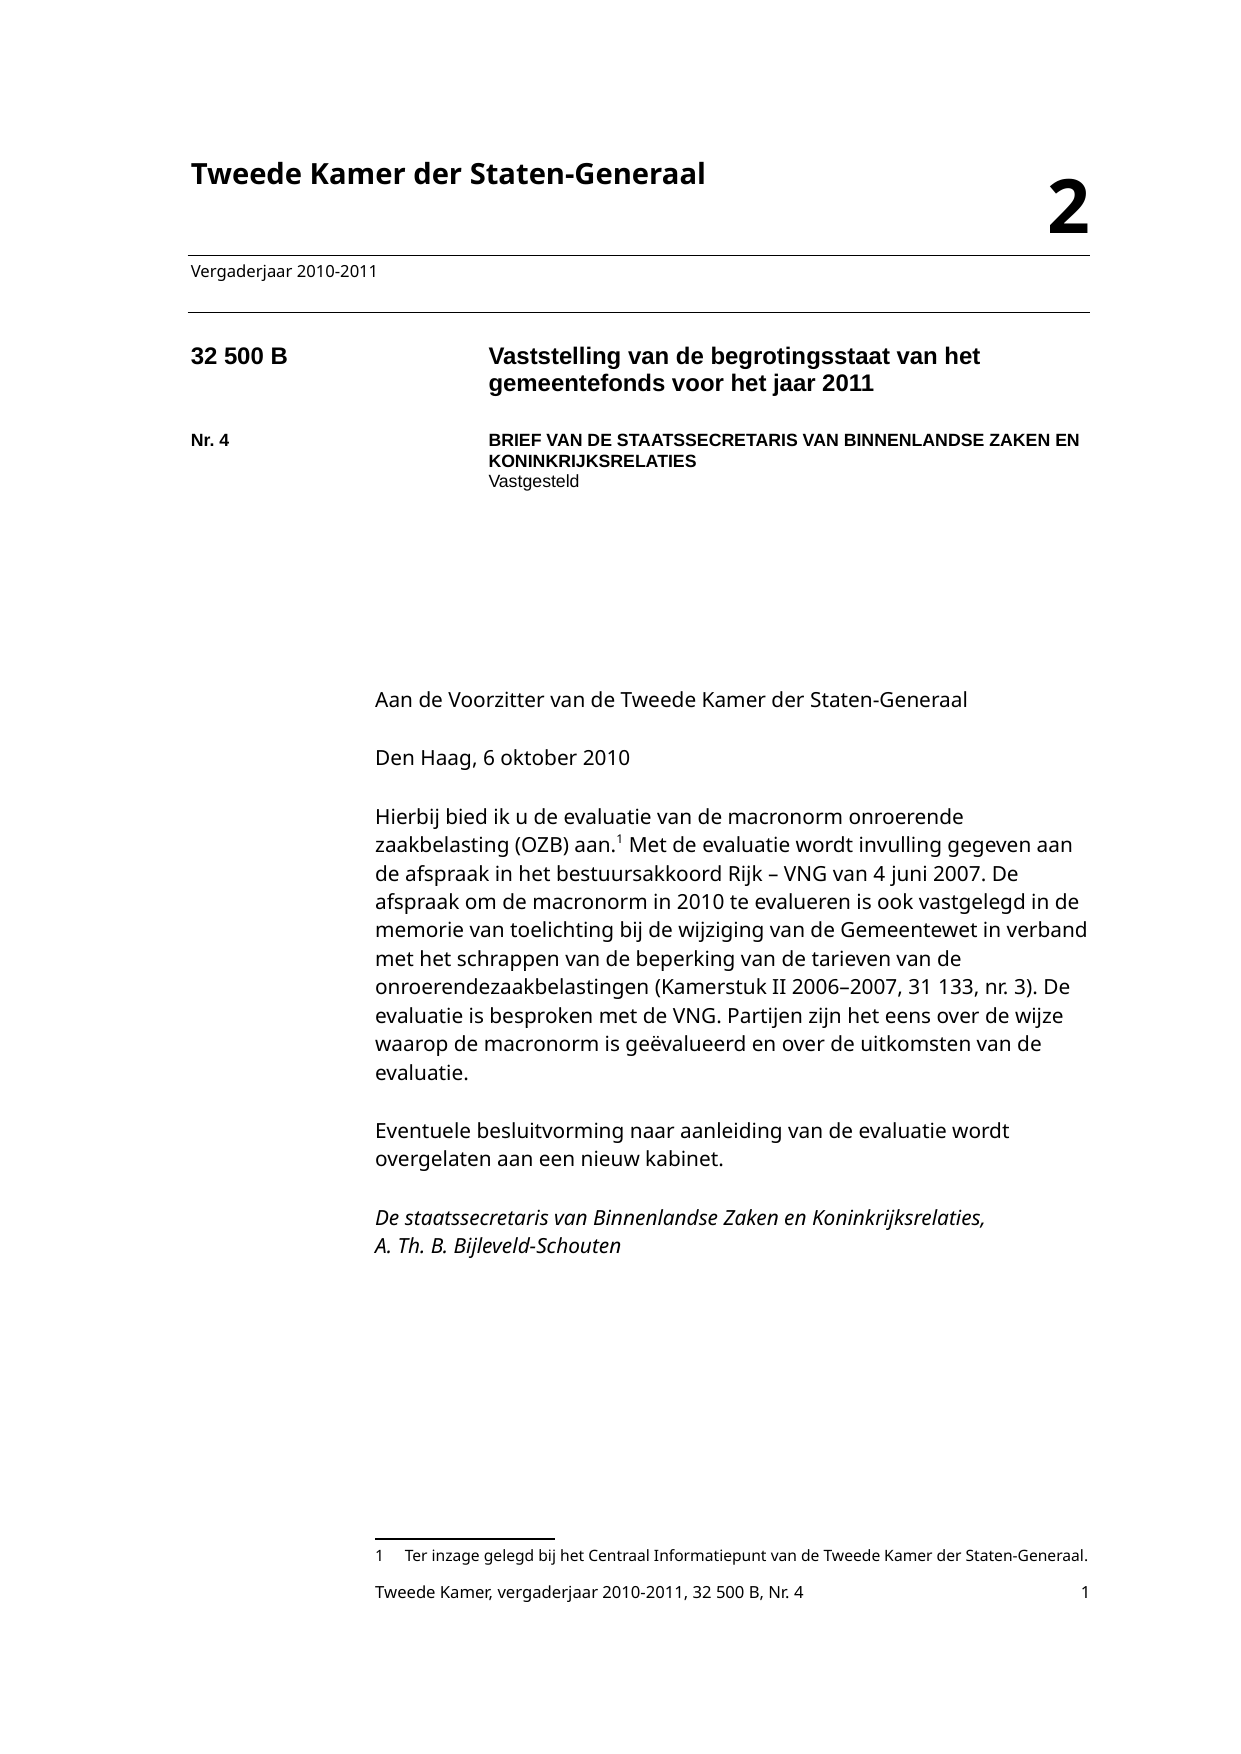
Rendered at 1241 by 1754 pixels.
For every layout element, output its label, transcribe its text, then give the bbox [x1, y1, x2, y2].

table_cell Nr. 4 [188, 427, 485, 566]
table_cell [188, 313, 485, 339]
table_header Tweede Kamer der Staten-Generaal [188, 150, 909, 255]
table_cell [485, 256, 1090, 312]
text Aan de Voorzitter van de Tweede Kamer der Staten-Generaal [375, 685, 1090, 713]
table_cell 32 500 B [188, 339, 485, 427]
text Ter inzage gelegd bij het Centraal Informatiepunt van de Tweede Kamer der Staten-Generaal. [375, 1509, 1090, 1566]
text Den Haag, 6 oktober 2010 [375, 743, 1090, 772]
text Eventuele besluitvorming naar aanleiding van de evaluatie wordt overgelaten aan een nieuw kabinet. [375, 1116, 1090, 1173]
text A. Th. B. Bijleveld-Schouten [375, 1231, 1090, 1260]
text De staatssecretaris van Binnenlandse Zaken en Koninkrijksrelaties, [375, 1203, 1090, 1231]
table_header 2 [910, 150, 1090, 255]
table_cell Vaststelling van de begrotingsstaat van het gemeentefonds voor het jaar 2011 [485, 339, 1090, 427]
table_cell [485, 313, 1090, 339]
table_cell BRIEF VAN DE STAATSSECRETARIS VAN BINNENLANDSE ZAKEN EN KONINKRIJKSRELATIES Vastgesteld [485, 427, 1090, 566]
table_cell Vergaderjaar 2010-2011 [188, 256, 485, 312]
text Hierbij bied ik u de evaluatie van de macronorm onroerende zaakbelasting (OZB) aan. Met de evaluatie wordt invulling gegeven aan de afspraak in het bestuursakkoord Rijk – VNG van 4 juni 2007. De afspraak om de macronorm in 2010 te evalueren is ook vastgelegd in de memorie van toelichting bij de wijziging van de Gemeentewet in verband met het schrappen van de beperking van de tarieven van de onroerendezaakbelastingen (Kamerstuk II 2006–2007, 31 133, nr. 3). De evaluatie is besproken met de VNG. Partijen zijn het eens over de wijze waarop de macronorm is geëvalueerd en over de uitkomsten van de evaluatie. [375, 802, 1090, 1086]
